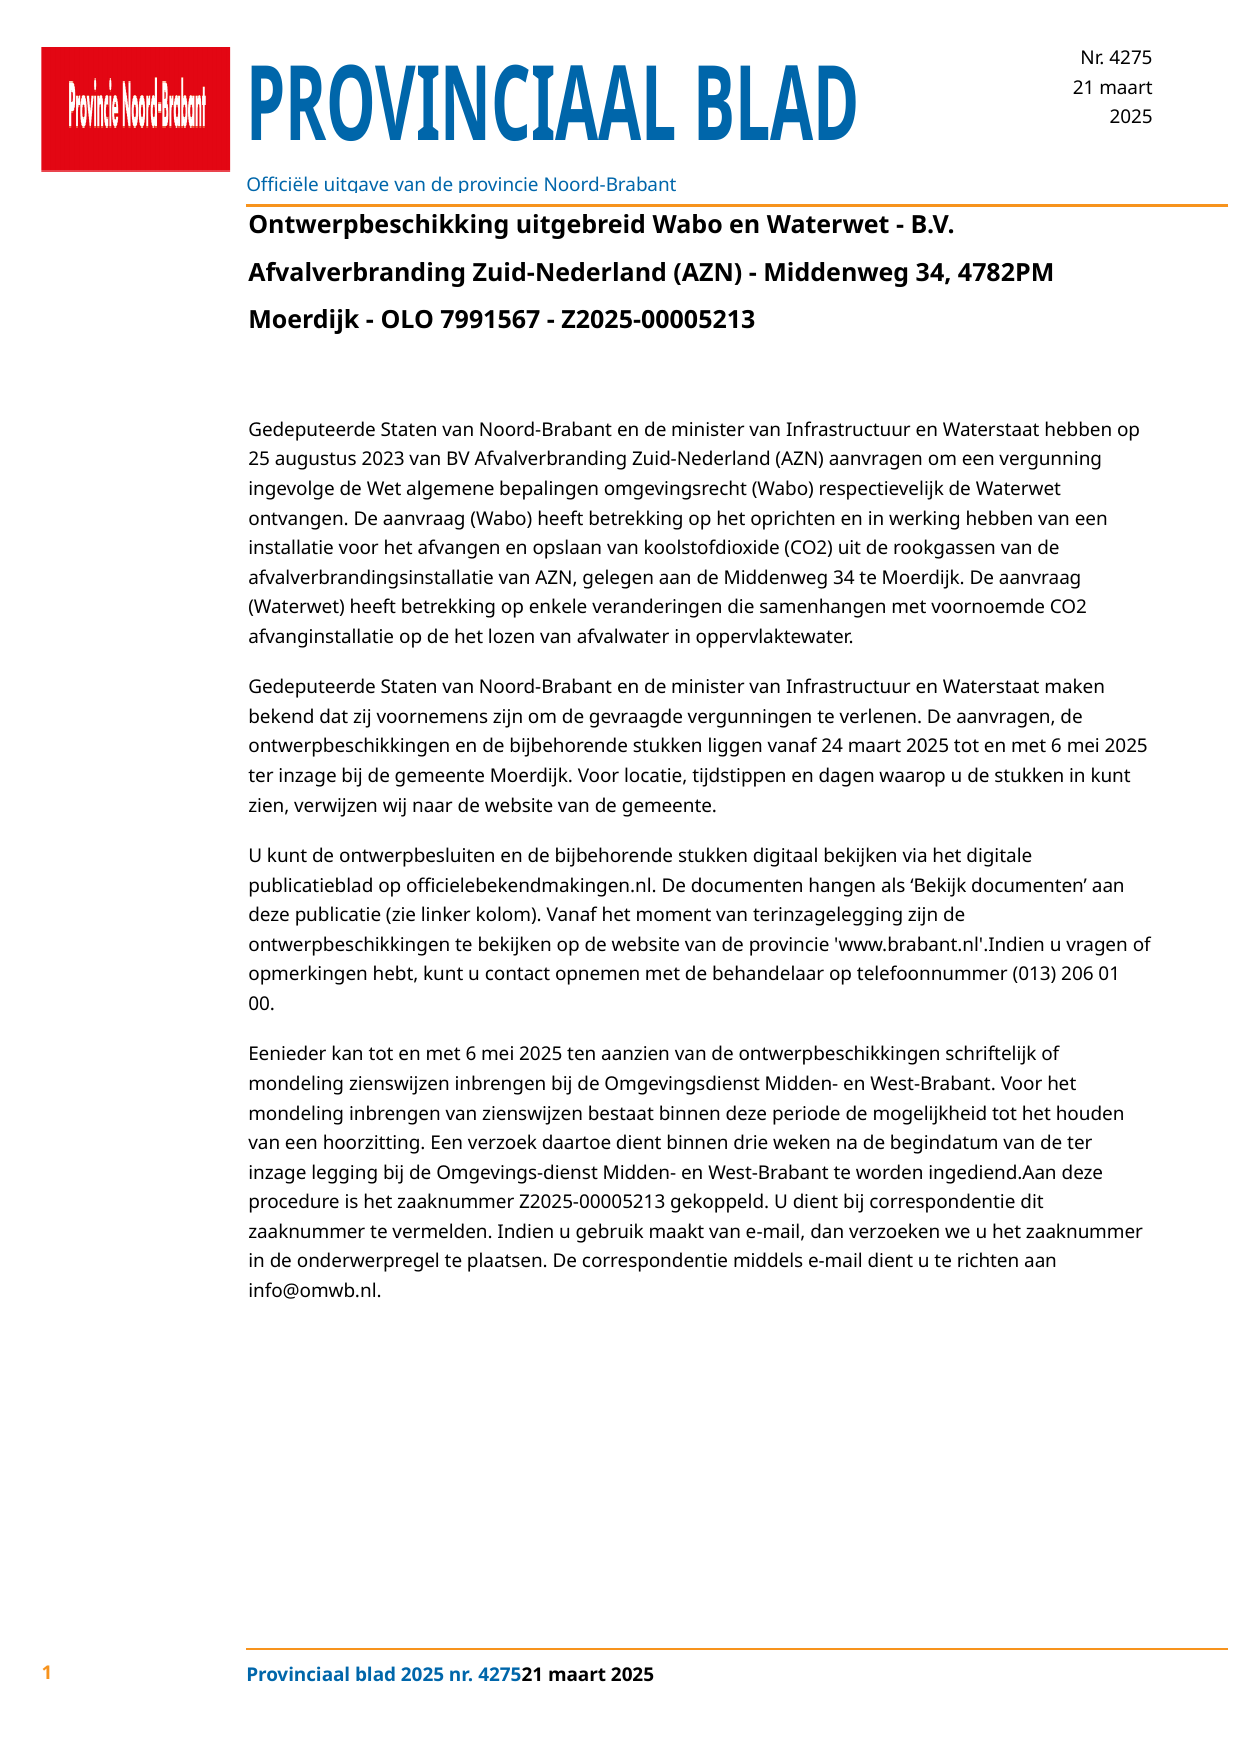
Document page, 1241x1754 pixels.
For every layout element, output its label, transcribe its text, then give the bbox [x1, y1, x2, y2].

text Ontwerpbeschikking uitgebreid Wabo en Waterwet - B.V. Afvalverbranding Zuid-Nederland (AZN) - Middenweg 34, 4782PM Moerdijk - OLO 7991567 - Z2025-00005213 [248, 207, 1152, 336]
text Eenieder kan tot en met 6 mei 2025 ten aanzien van de ontwerpbeschikkingen schriftelijk of mondeling zienswijzen inbrengen bij de Omgevingsdienst Midden- en West-Brabant. Voor het mondeling inbrengen van zienswijzen bestaat binnen deze periode de mogelijkheid tot het houden van een hoorzitting. Een verzoek daartoe dient binnen drie weken na de begindatum van de ter inzage legging bij de Omgevings-dienst Midden- en West-Brabant te worden ingediend.Aan deze procedure is het zaaknummer Z2025-00005213 gekoppeld. U dient bij correspondentie dit zaaknummer te vermelden. Indien u gebruik maakt van e-mail, dan verzoeken we u het zaaknummer in de onderwerpregel te plaatsen. De correspondentie middels e-mail dient u te richten aan info@omwb.nl. [248, 1041, 1152, 1303]
text Gedeputeerde Staten van Noord-Brabant en de minister van Infrastructuur en Waterstaat maken bekend dat zij voornemens zijn om de gevraagde vergunningen te verlenen. De aanvragen, de ontwerpbeschikkingen en de bijbehorende stukken liggen vanaf 24 maart 2025 tot en met 6 mei 2025 ter inzage bij de gemeente Moerdijk. Voor locatie, tijdstippen en dagen waarop u de stukken in kunt zien, verwijzen wij naar de website van de gemeente. [248, 673, 1152, 817]
text Gedeputeerde Staten van Noord-Brabant en de minister van Infrastructuur en Waterstaat hebben op 25 augustus 2023 van BV Afvalverbranding Zuid-Nederland (AZN) aanvragen om een vergunning ingevolge de Wet algemene bepalingen omgevingsrecht (Wabo) respectievelijk de Waterwet ontvangen. De aanvraag (Wabo) heeft betrekking op het oprichten en in werking hebben van een installatie voor het afvangen en opslaan van koolstofdioxide (CO2) uit de rookgassen van de afvalverbrandingsinstallatie van AZN, gelegen aan de Middenweg 34 te Moerdijk. De aanvraag (Waterwet) heeft betrekking op enkele veranderingen die samenhangen met voornoemde CO2 afvanginstallatie op de het lozen van afvalwater in oppervlaktewater. [248, 416, 1152, 649]
picture [41, 47, 231, 172]
text U kunt de ontwerpbesluiten en de bijbehorende stukken digitaal bekijken via het digitale publicatieblad op officielebekendmakingen.nl. De documenten hangen als ‘Bekijk documenten’ aan deze publicatie (zie linker kolom). Vanaf het moment van terinzagelegging zijn de ontwerpbeschikkingen te bekijken op de website van de provincie 'www.brabant.nl'.Indien u vragen of opmerkingen hebt, kunt u contact opnemen met de behandelaar op telefoonnummer (013) 206 01 00. [248, 842, 1152, 1016]
